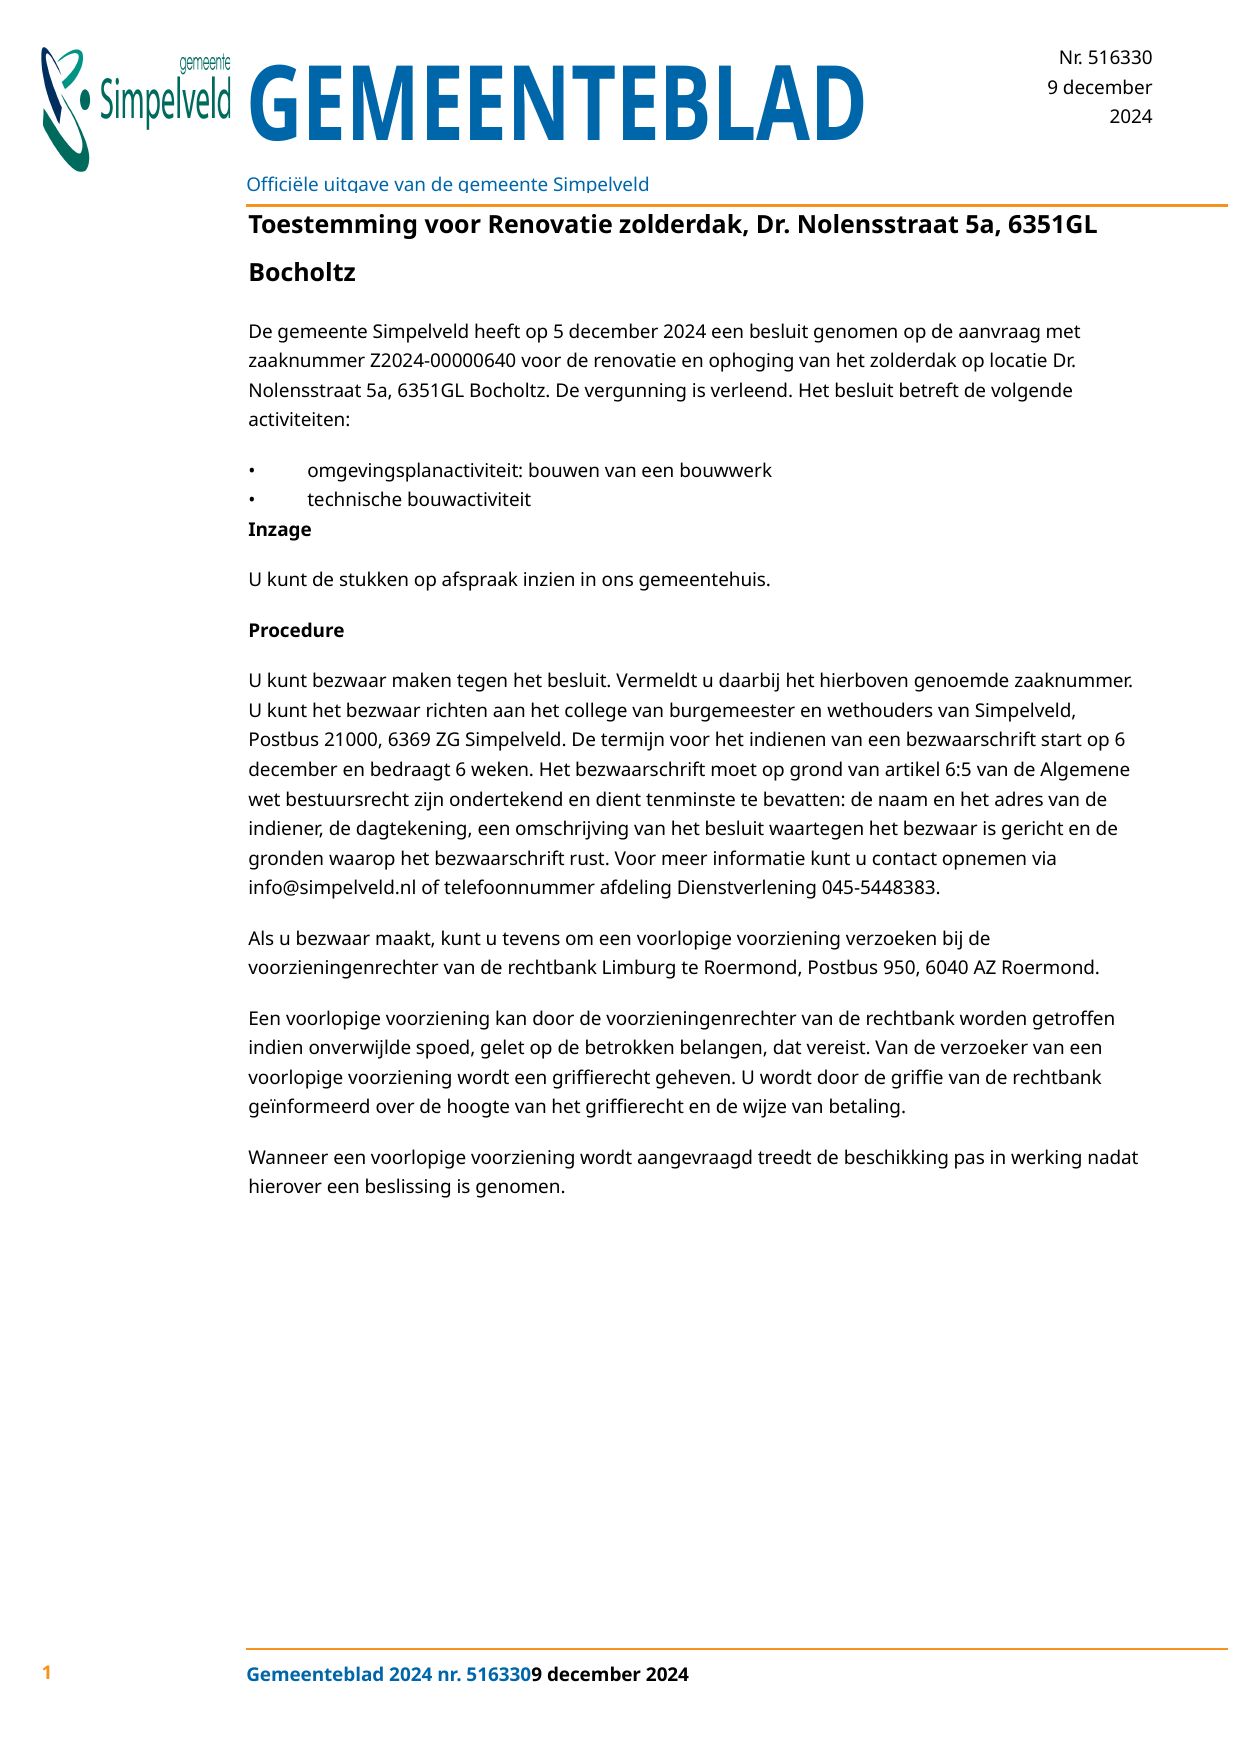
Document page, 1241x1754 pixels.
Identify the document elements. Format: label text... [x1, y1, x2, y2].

text Wanneer een voorlopige voorziening wordt aangevraagd treedt de beschikking pas in werking nadat hierover een beslissing is genomen. [248, 1144, 1152, 1199]
list omgevingsplanactiviteit: bouwen van een bouwwerk [248, 457, 1152, 483]
text De gemeente Simpelveld heeft op 5 december 2024 een besluit genomen op de aanvraag met zaaknummer Z2024-00000640 voor de renovatie en ophoging van het zolderdak op locatie Dr. Nolensstraat 5a, 6351GL Bocholtz. De vergunning is verleend. Het besluit betreft de volgende activiteiten: [248, 318, 1152, 432]
text Procedure [248, 617, 1152, 643]
text Als u bezwaar maakt, kunt u tevens om een voorlopige voorziening verzoeken bij de voorzieningenrechter van de rechtbank Limburg te Roermond, Postbus 950, 6040 AZ Roermond. [248, 925, 1152, 980]
text Inzage [248, 516, 1152, 542]
list technische bouwactiviteit [248, 487, 1152, 512]
text U kunt bezwaar maken tegen het besluit. Vermeldt u daarbij het hierboven genoemde zaaknummer. U kunt het bezwaar richten aan het college van burgemeester en wethouders van Simpelveld, Postbus 21000, 6369 ZG Simpelveld. De termijn voor het indienen van een bezwaarschrift start op 6 december en bedraagt 6 weken. Het bezwaarschrift moet op grond van artikel 6:5 van de Algemene wet bestuursrecht zijn ondertekend en dient tenminste te bevatten: de naam en het adres van de indiener, de dagtekening, een omschrijving van het besluit waartegen het bezwaar is gericht en de gronden waarop het bezwaarschrift rust. Voor meer informatie kunt u contact opnemen via info@simpelveld.nl of telefoonnummer afdeling Dienstverlening 045-5448383. [248, 667, 1152, 900]
text Toestemming voor Renovatie zolderdak, Dr. Nolensstraat 5a, 6351GL Bocholtz [248, 207, 1152, 288]
text U kunt de stukken op afspraak inzien in ons gemeentehuis. [248, 567, 1152, 592]
picture [41, 47, 231, 172]
text Een voorlopige voorziening kan door de voorzieningenrechter van de rechtbank worden getroffen indien onverwijlde spoed, gelet op de betrokken belangen, dat vereist. Van de verzoeker van een voorlopige voorziening wordt een griffierecht geheven. U wordt door de griffie van de rechtbank geïnformeerd over de hoogte van het griffierecht en de wijze van betaling. [248, 1005, 1152, 1119]
